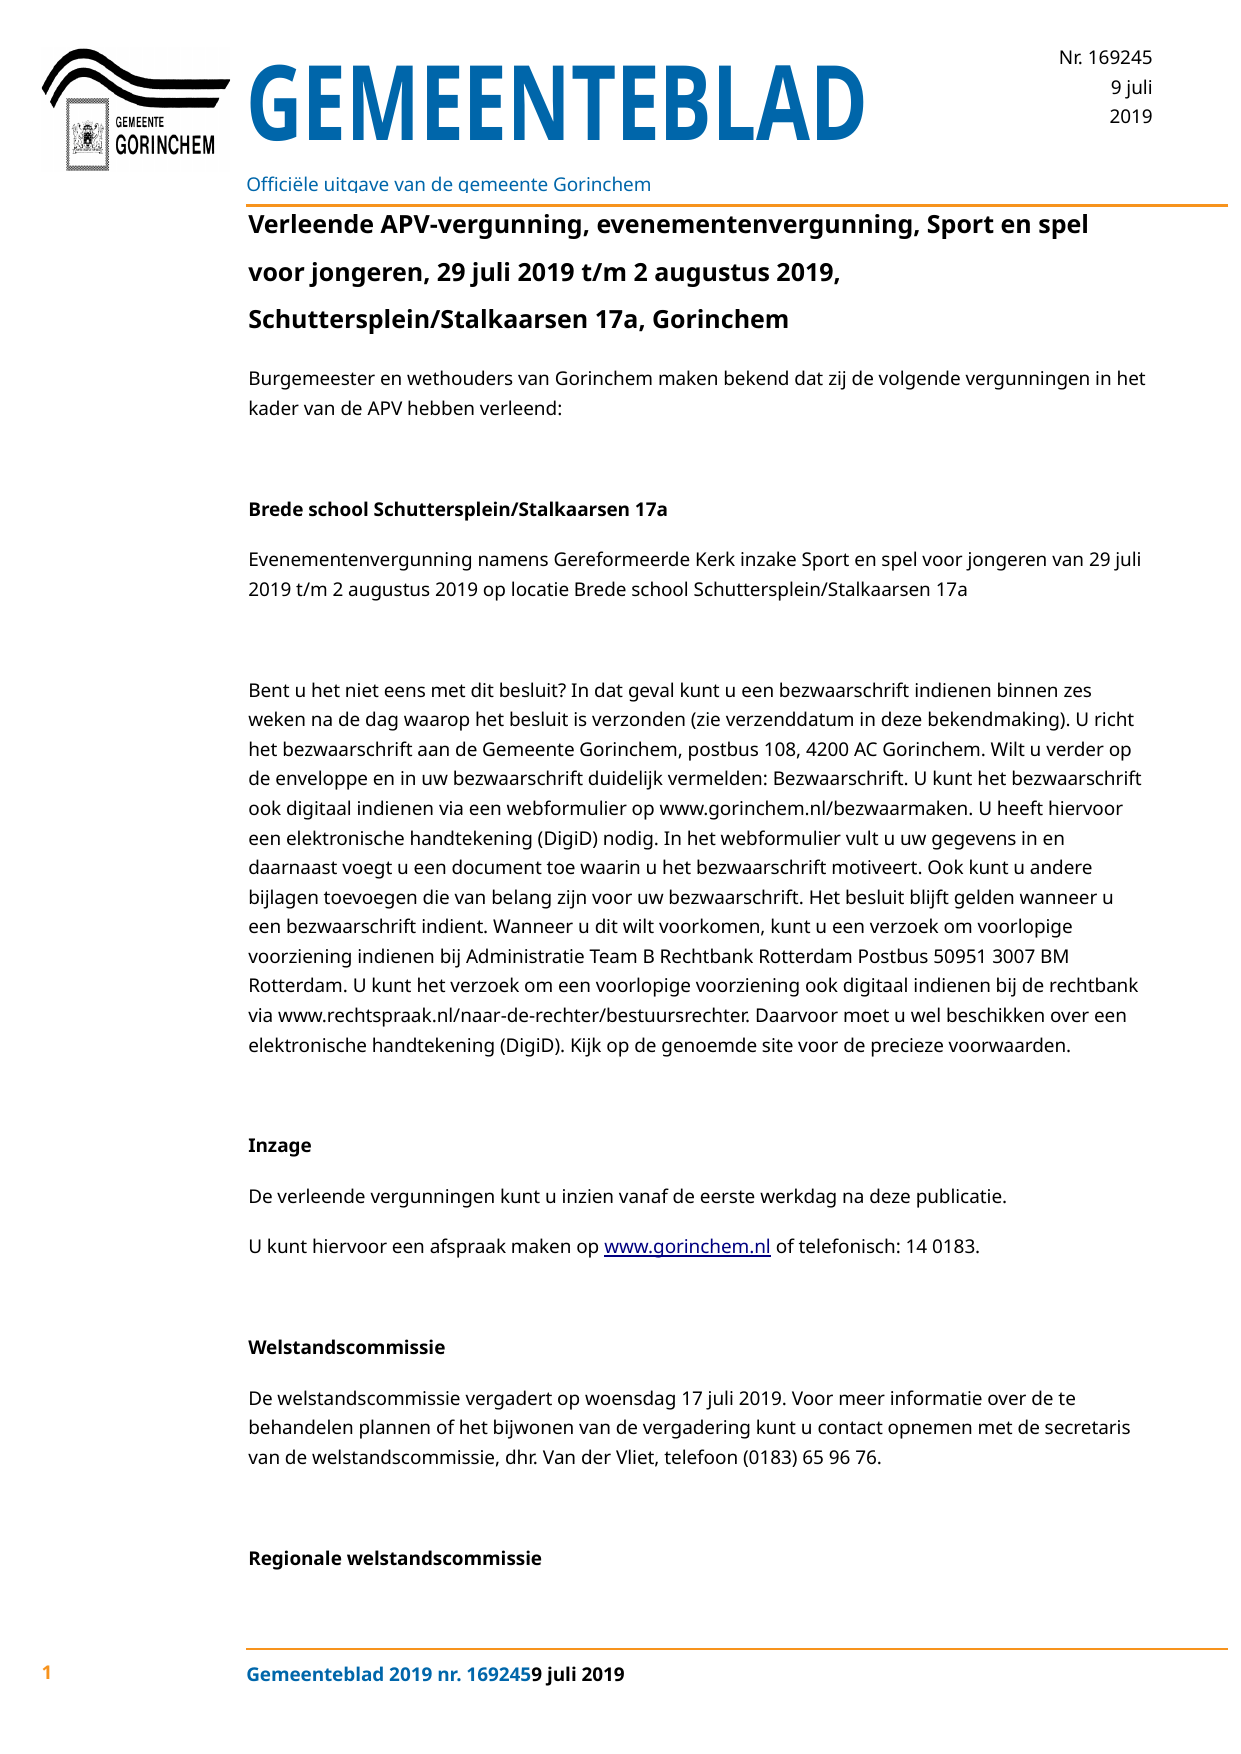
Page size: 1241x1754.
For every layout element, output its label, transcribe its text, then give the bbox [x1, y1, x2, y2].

picture [41, 47, 231, 172]
text U kunt hiervoor een afspraak maken op www.gorinchem.nl of telefonisch: 14 0183. [248, 1233, 1152, 1259]
text Inzage [248, 1133, 1152, 1158]
text Burgemeester en wethouders van Gorinchem maken bekend dat zij de volgende vergunningen in het kader van de APV hebben verleend: [248, 366, 1152, 421]
text De verleende vergunningen kunt u inzien vanaf de eerste werkdag na deze publicatie. [248, 1183, 1152, 1209]
text Regionale welstandscommissie [248, 1545, 1152, 1570]
text Welstandscommissie [248, 1334, 1152, 1360]
text Bent u het niet eens met dit besluit? In dat geval kunt u een bezwaarschrift indienen binnen zes weken na de dag waarop het besluit is verzonden (zie verzenddatum in deze bekendmaking). U richt het bezwaarschrift aan de Gemeente Gorinchem, postbus 108, 4200 AC Gorinchem. Wilt u verder op de enveloppe en in uw bezwaarschrift duidelijk vermelden: Bezwaarschrift. U kunt het bezwaarschrift ook digitaal indienen via een webformulier op www.gorinchem.nl/bezwaarmaken. U heeft hiervoor een elektronische handtekening (DigiD) nodig. In het webformulier vult u uw gegevens in en daarnaast voegt u een document toe waarin u het bezwaarschrift motiveert. Ook kunt u andere bijlagen toevoegen die van belang zijn voor uw bezwaarschrift. Het besluit blijft gelden wanneer u een bezwaarschrift indient. Wanneer u dit wilt voorkomen, kunt u een verzoek om voorlopige voorziening indienen bij Administratie Team B Rechtbank Rotterdam Postbus 50951 3007 BM Rotterdam. U kunt het verzoek om een voorlopige voorziening ook digitaal indienen bij de rechtbank via www.rechtspraak.nl/naar-de-rechter/bestuursrechter. Daarvoor moet u wel beschikken over een elektronische handtekening (DigiD). Kijk op de genoemde site voor de precieze voorwaarden. [248, 677, 1152, 1057]
text Brede school Schuttersplein/Stalkaarsen 17a [248, 496, 1152, 522]
text De welstandscommissie vergadert op woensdag 17 juli 2019. Voor meer informatie over de te behandelen plannen of het bijwonen van de vergadering kunt u contact opnemen met de secretaris van de welstandscommissie, dhr. Van der Vliet, telefoon (0183) 65 96 76. [248, 1385, 1152, 1469]
text Evenementenvergunning namens Gereformeerde Kerk inzake Sport en spel voor jongeren van 29 juli 2019 t/m 2 augustus 2019 op locatie Brede school Schuttersplein/Stalkaarsen 17a [248, 546, 1152, 602]
text Verleende APV-vergunning, evenementenvergunning, Sport en spel voor jongeren, 29 juli 2019 t/m 2 augustus 2019, Schuttersplein/Stalkaarsen 17a, Gorinchem [248, 207, 1152, 336]
